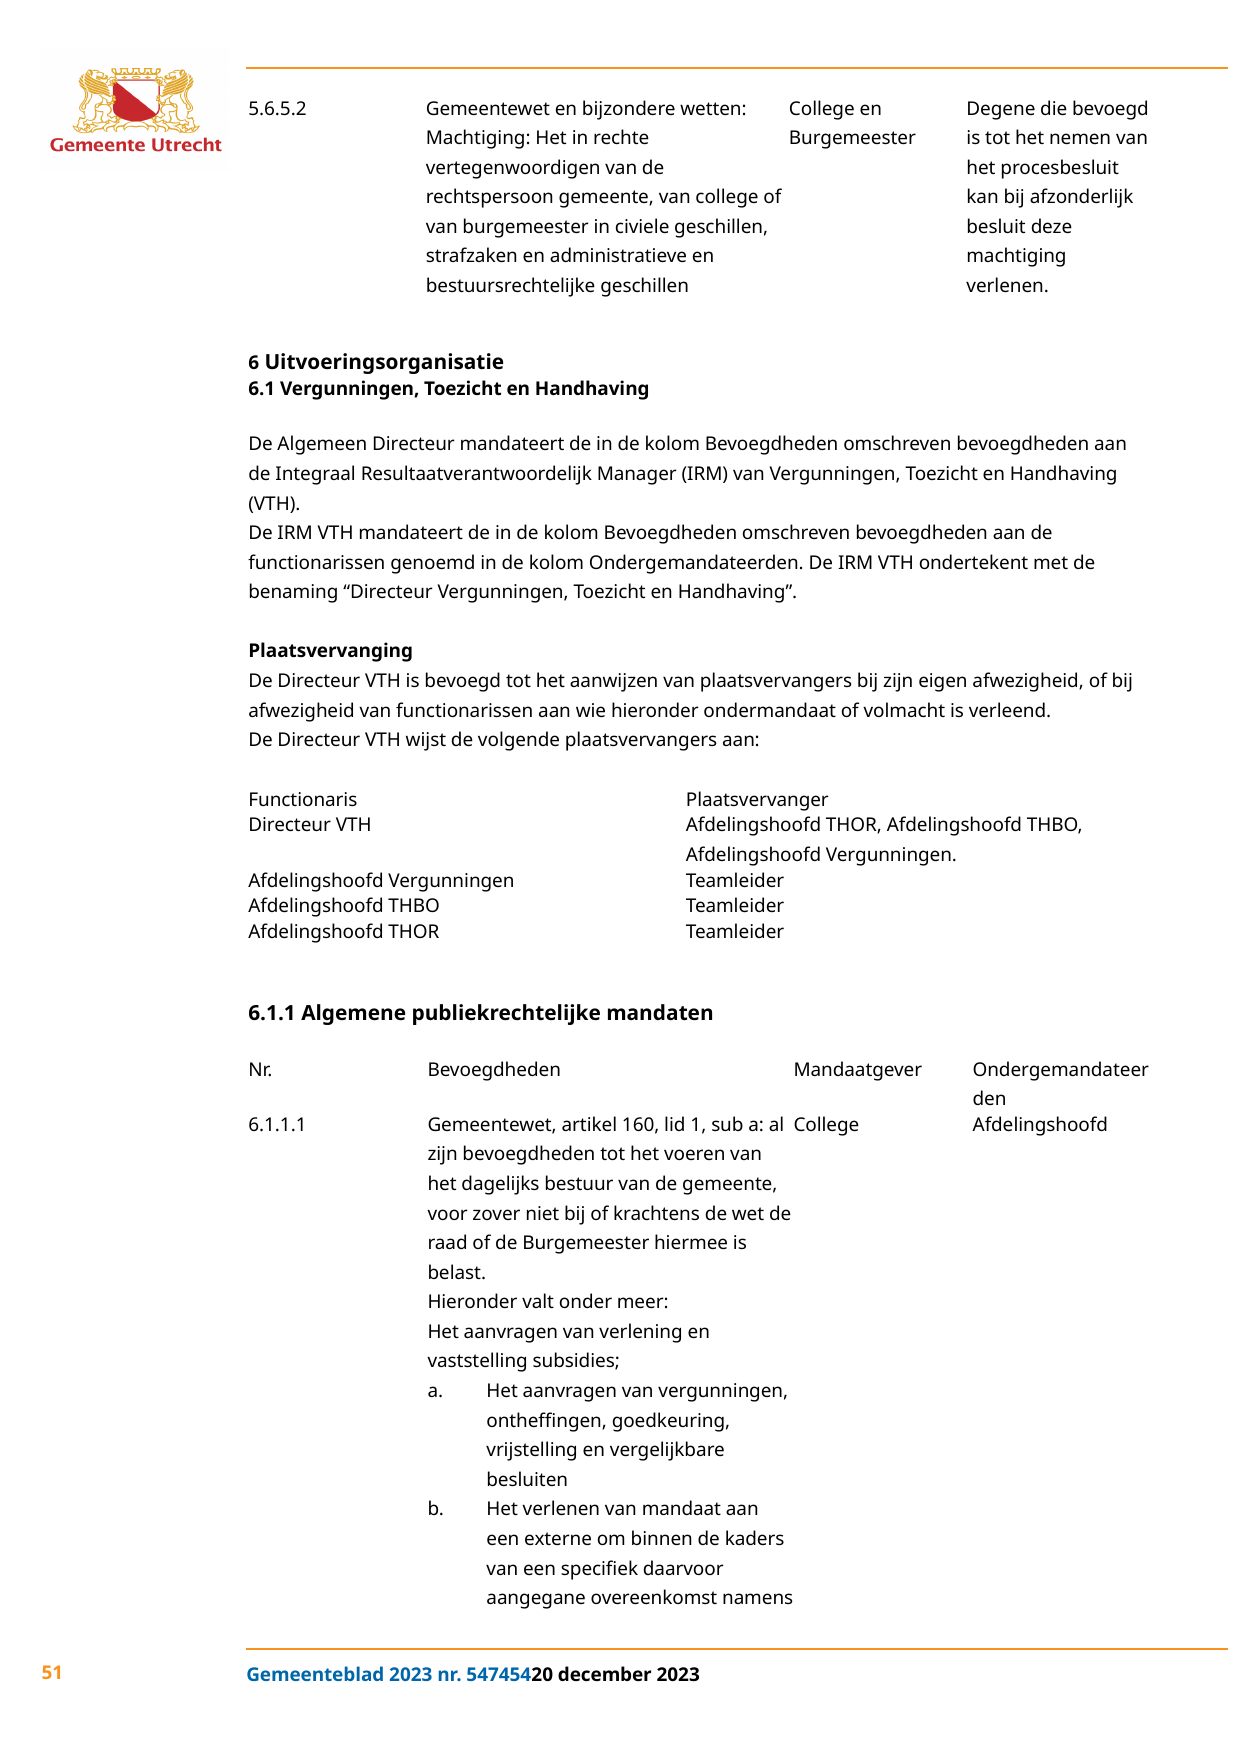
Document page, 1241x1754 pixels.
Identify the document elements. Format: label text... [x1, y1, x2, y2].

table_cell Afdelingshoofd THBO [248, 893, 686, 918]
table_cell 6.1.1.1 [248, 1111, 427, 1610]
table_cell Teamleider [686, 893, 1152, 918]
text De Directeur VTH wijst de volgende plaatsvervangers aan: [248, 726, 1152, 752]
text 6.1.1 Algemene publiekrechtelijke mandaten [248, 998, 1152, 1026]
text De Algemeen Directeur mandateert de in de kolom Bevoegdheden omschreven bevoegdheden aan de Integraal Resultaatverantwoordelijk Manager (IRM) van Vergunningen, Toezicht en Handhaving (VTH). [248, 431, 1152, 516]
table_cell Gemeentewet en bijzondere wetten: Machtiging: Het in rechte vertegenwoordigen van de rechtspersoon gemeente, van college of van burgemeester in civiele geschillen, strafzaken en administratieve en bestuursrechtelijke geschillen [426, 95, 789, 298]
text 6.1 Vergunningen, Toezicht en Handhaving [248, 375, 1152, 401]
table_cell Afdelingshoofd THOR [248, 918, 686, 944]
picture [41, 47, 231, 172]
table_cell Degene die bevoegd is tot het nemen van het procesbesluit kan bij afzonderlijk besluit deze machtiging verlenen. [966, 95, 1152, 298]
table_cell Directeur VTH [248, 811, 686, 867]
table_cell Afdelingshoofd THOR, Afdelingshoofd THBO, Afdelingshoofd Vergunningen. [686, 811, 1152, 867]
table_cell Afdelingshoofd [973, 1111, 1152, 1610]
text De IRM VTH mandateert de in de kolom Bevoegdheden omschreven bevoegdheden aan de functionarissen genoemd in de kolom Ondergemandateerden. De IRM VTH ondertekent met de benaming “Directeur Vergunningen, Toezicht en Handhaving”. [248, 519, 1152, 604]
table_cell 5.6.5.2 [248, 95, 426, 298]
table_cell College en Burgemeester [789, 95, 966, 298]
table_header Bevoegdheden [427, 1056, 793, 1111]
text 6 Uitvoeringsorganisatie [248, 347, 1152, 375]
table_header Functionaris [248, 786, 686, 811]
table_cell Teamleider [686, 867, 1152, 892]
table_cell College [793, 1111, 972, 1610]
table_header Plaatsvervanger [686, 786, 1152, 811]
table_cell Teamleider [686, 918, 1152, 944]
text De Directeur VTH is bevoegd tot het aanwijzen van plaatsvervangers bij zijn eigen afwezigheid, of bij afwezigheid van functionarissen aan wie hieronder ondermandaat of volmacht is verleend. [248, 667, 1152, 723]
table_header Mandaatgever [793, 1056, 972, 1111]
table_cell Gemeentewet, artikel 160, lid 1, sub a: al zijn bevoegdheden tot het voeren van het dagelijks bestuur van de gemeente, voor zover niet bij of krachtens de wet de raad of de Burgemeester hiermee is belast. Hieronder valt onder meer: Het aanvragen van verlening en vaststelling subsidies; Het aanvragen van vergunningen, ontheffingen, goedkeuring, vrijstelling en vergelijkbare besluiten Het verlenen van mandaat aan een externe om binnen de kaders van een specifiek daarvoor aangegane overeenkomst namens [427, 1111, 793, 1610]
text Plaatsvervanging [248, 638, 1152, 663]
table_header Ondergemandateerden [973, 1056, 1152, 1111]
table_cell Afdelingshoofd Vergunningen [248, 867, 686, 892]
table_header Nr. [248, 1056, 427, 1111]
